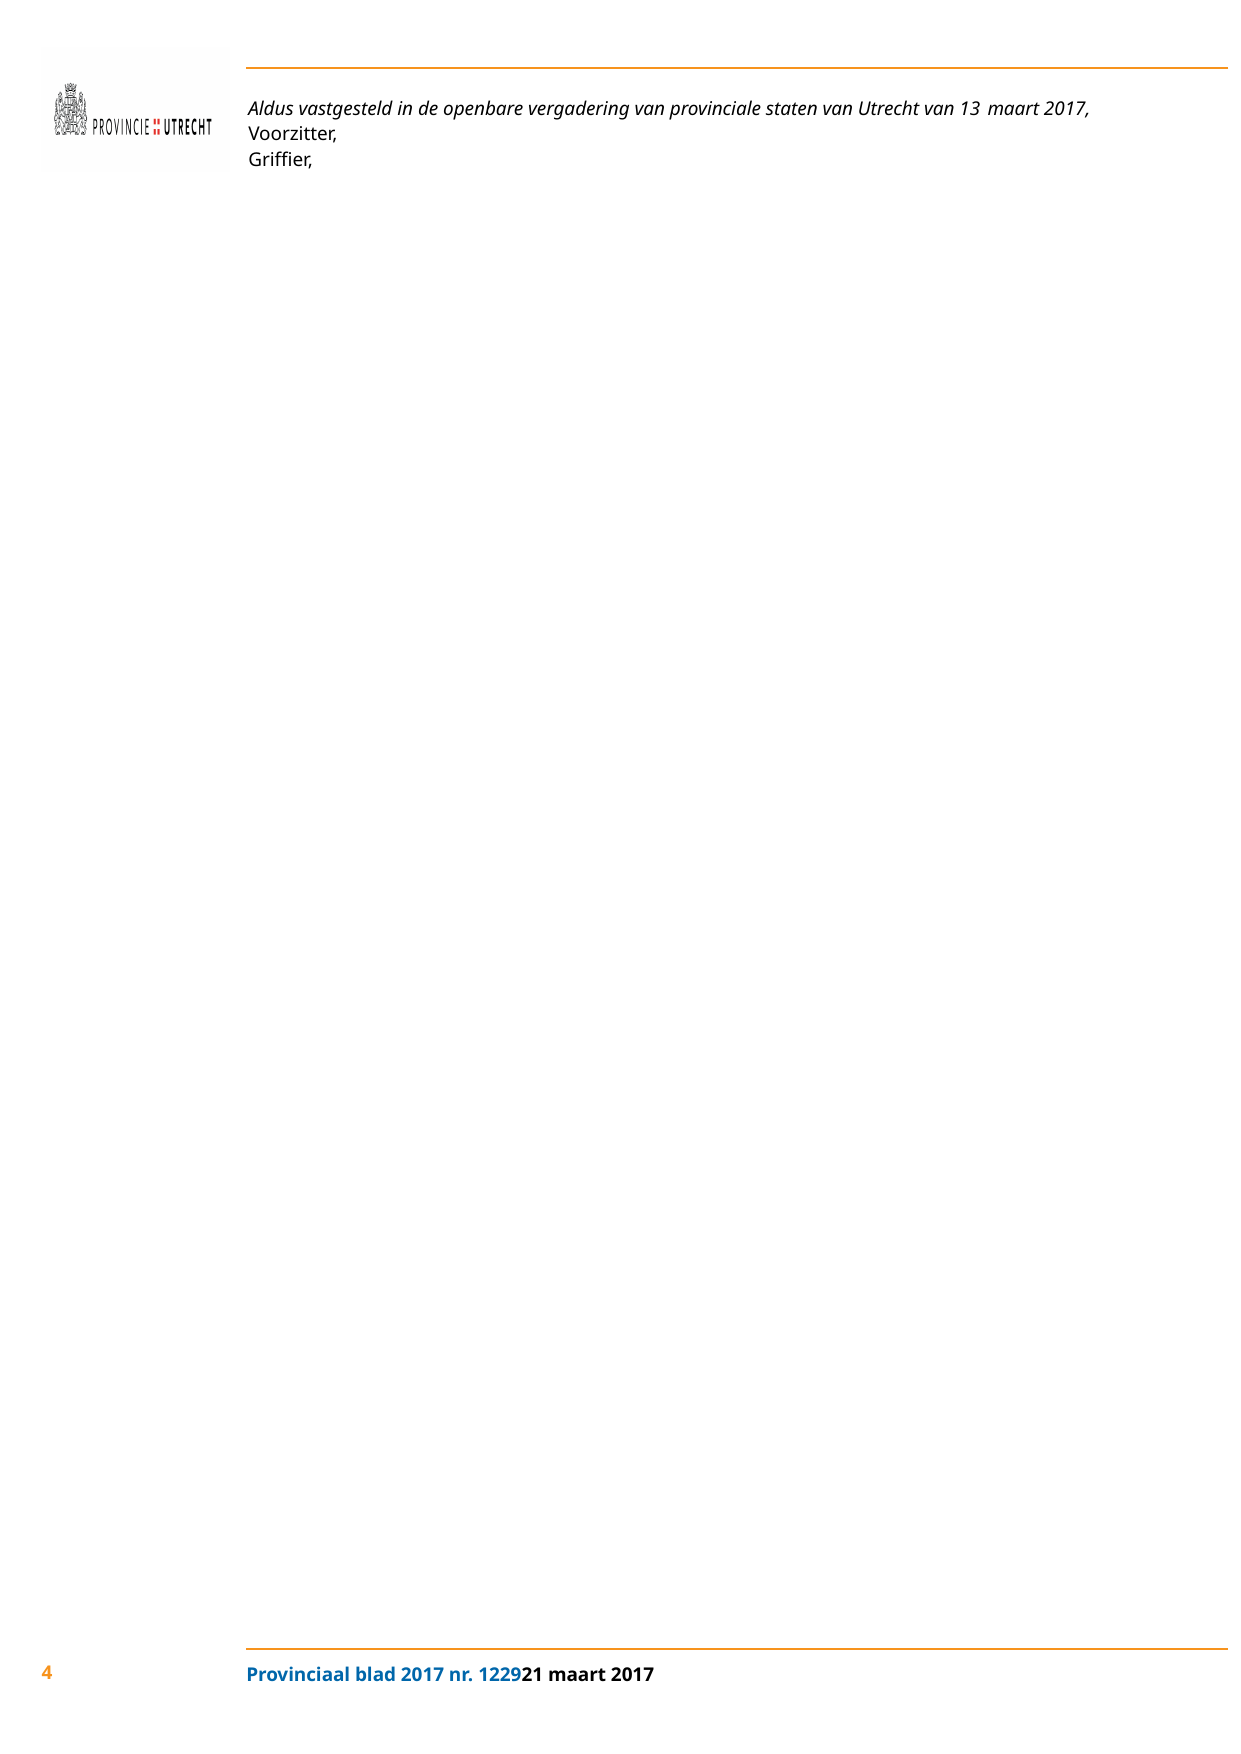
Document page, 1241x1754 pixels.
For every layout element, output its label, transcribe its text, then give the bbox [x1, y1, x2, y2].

text Aldus vastgesteld in de openbare vergadering van provinciale staten van Utrecht van 13 maart 2017, [248, 95, 1152, 121]
text Griffier, [248, 146, 1152, 172]
text Voorzitter, [248, 121, 1152, 146]
picture [41, 47, 231, 172]
